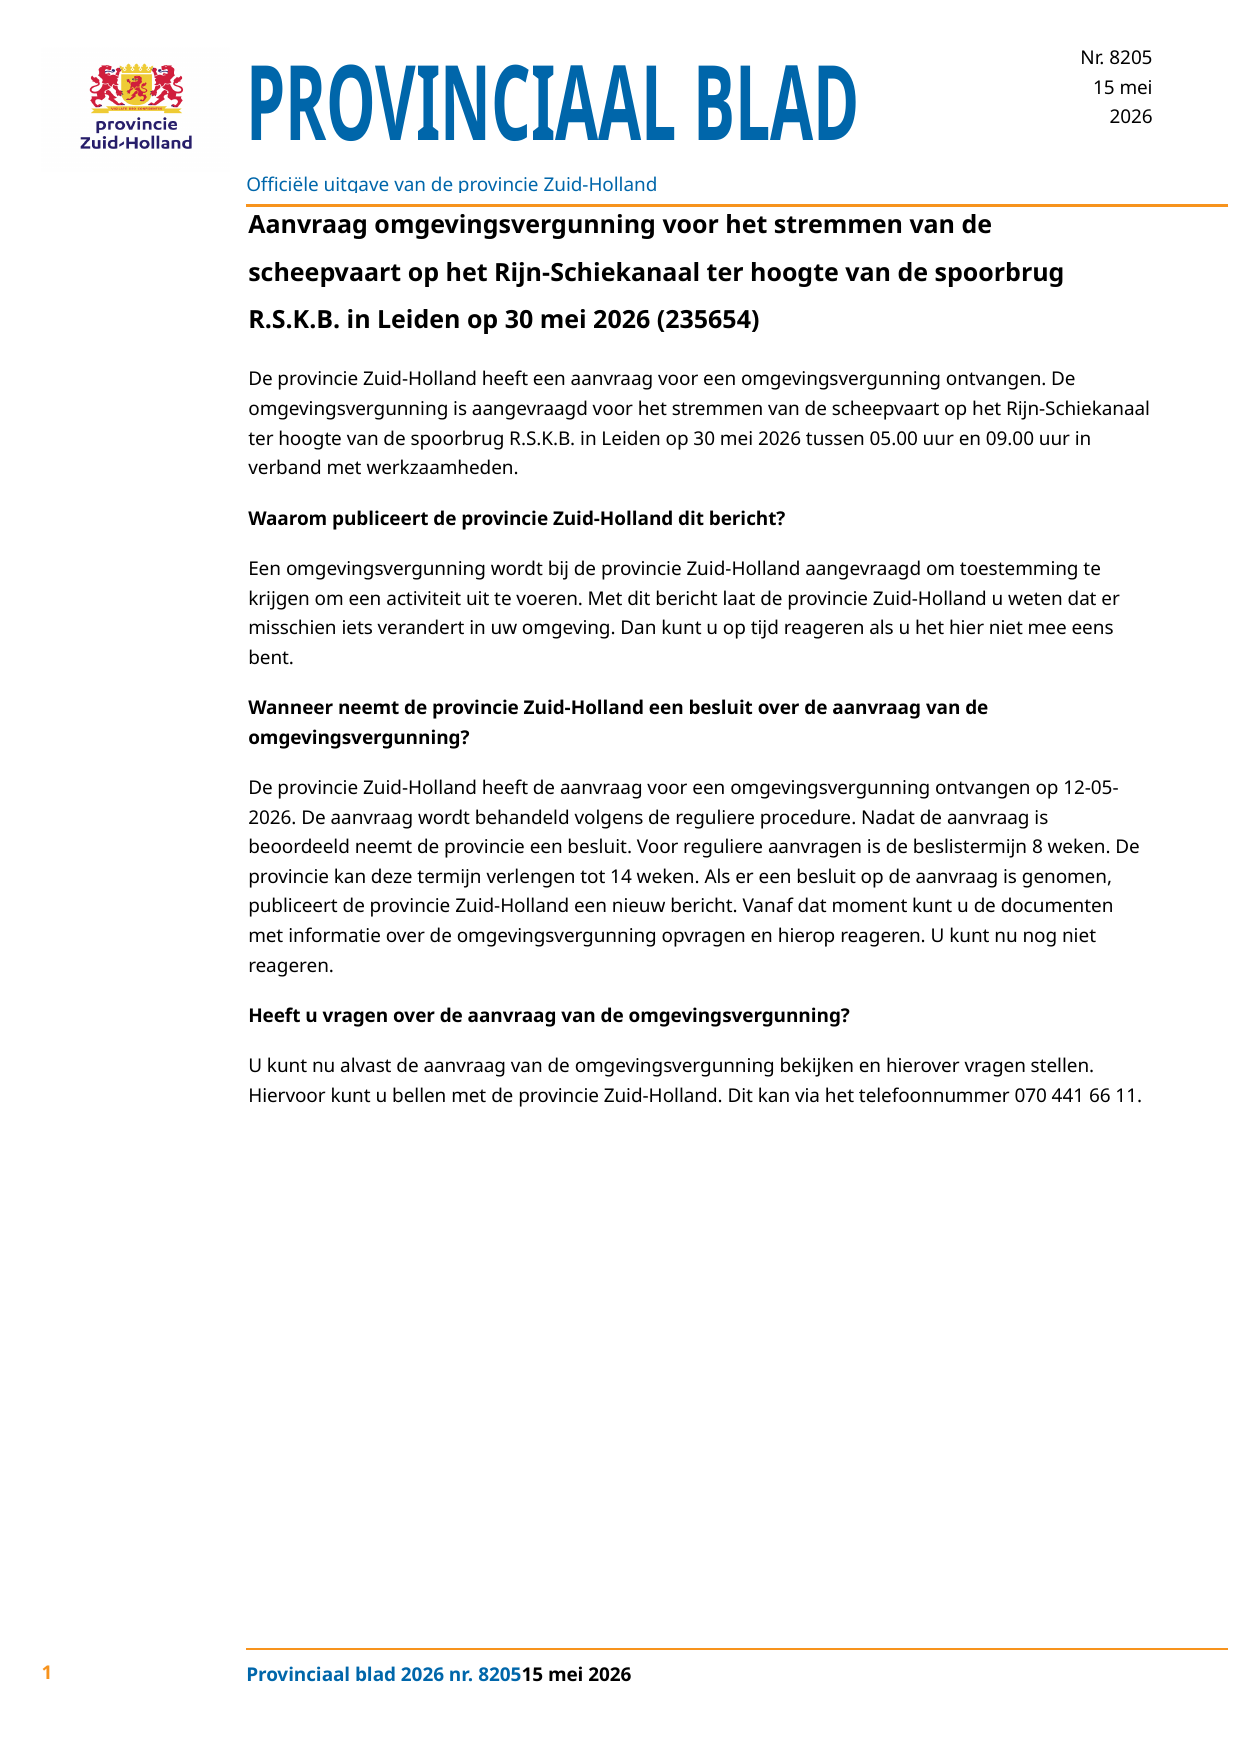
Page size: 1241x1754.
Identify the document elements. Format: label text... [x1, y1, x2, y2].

picture [41, 47, 231, 172]
text Een omgevingsvergunning wordt bij de provincie Zuid-Holland aangevraagd om toestemming te krijgen om een activiteit uit te voeren. Met dit bericht laat de provincie Zuid-Holland u weten dat er misschien iets verandert in uw omgeving. Dan kunt u op tijd reageren als u het hier niet mee eens bent. [248, 555, 1152, 669]
text De provincie Zuid-Holland heeft de aanvraag voor een omgevingsvergunning ontvangen op 12-05-2026. De aanvraag wordt behandeld volgens de reguliere procedure. Nadat de aanvraag is beoordeeld neemt de provincie een besluit. Voor reguliere aanvragen is de beslistermijn 8 weken. De provincie kan deze termijn verlengen tot 14 weken. Als er een besluit op de aanvraag is genomen, publiceert de provincie Zuid-Holland een nieuw bericht. Vanaf dat moment kunt u de documenten met informatie over de omgevingsvergunning opvragen en hierop reageren. U kunt nu nog niet reageren. [248, 774, 1152, 977]
text Waarom publiceert de provincie Zuid-Holland dit bericht? [248, 505, 1152, 530]
text Heeft u vragen over de aanvraag van de omgevingsvergunning? [248, 1002, 1152, 1028]
text Wanneer neemt de provincie Zuid-Holland een besluit over de aanvraag van de omgevingsvergunning? [248, 694, 1152, 749]
text U kunt nu alvast de aanvraag van de omgevingsvergunning bekijken en hierover vragen stellen. Hiervoor kunt u bellen met de provincie Zuid-Holland. Dit kan via het telefoonnummer 070 441 66 11. [248, 1053, 1152, 1108]
text De provincie Zuid-Holland heeft een aanvraag voor een omgevingsvergunning ontvangen. De omgevingsvergunning is aangevraagd voor het stremmen van de scheepvaart op het Rijn-Schiekanaal ter hoogte van de spoorbrug R.S.K.B. in Leiden op 30 mei 2026 tussen 05.00 uur en 09.00 uur in verband met werkzaamheden. [248, 366, 1152, 480]
text Aanvraag omgevingsvergunning voor het stremmen van de scheepvaart op het Rijn-Schiekanaal ter hoogte van de spoorbrug R.S.K.B. in Leiden op 30 mei 2026 (235654) [248, 207, 1152, 336]
